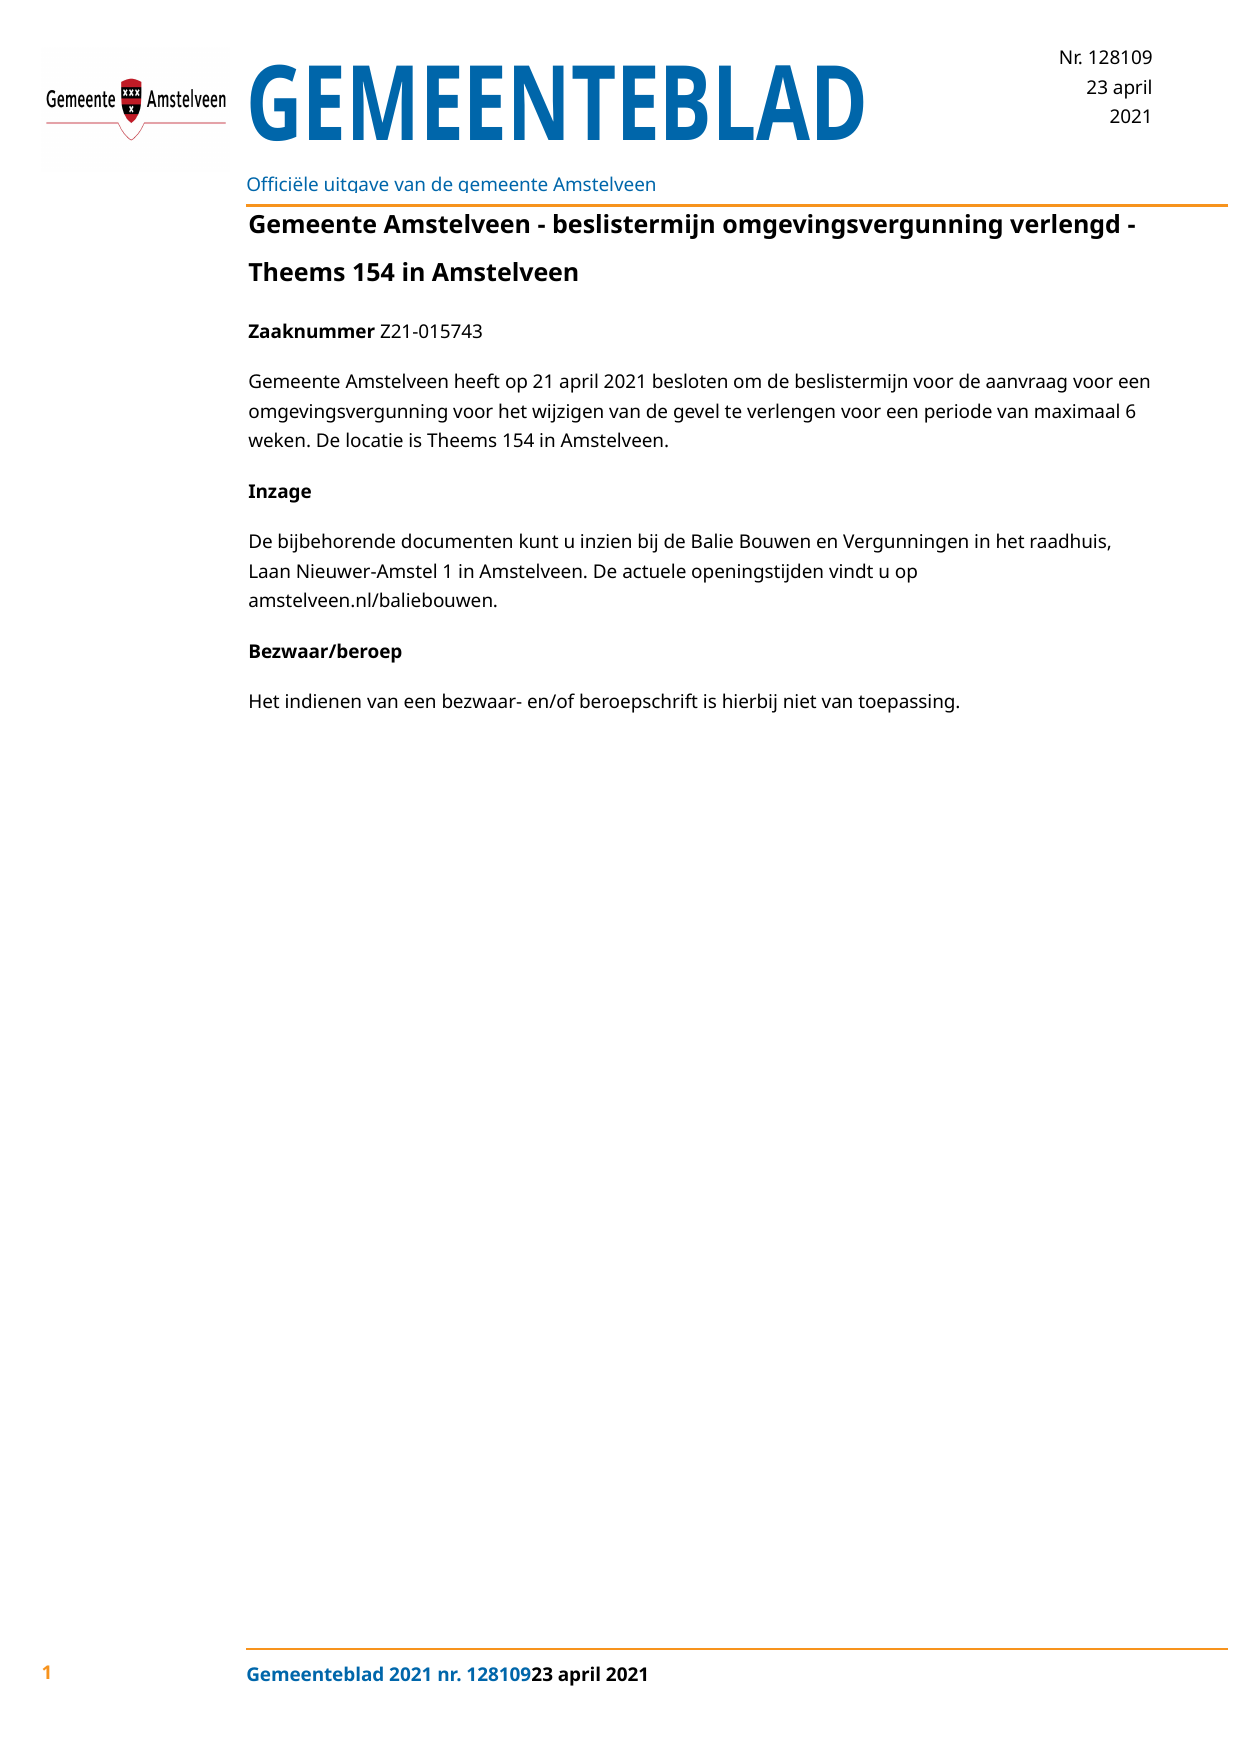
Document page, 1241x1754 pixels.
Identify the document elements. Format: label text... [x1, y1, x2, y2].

text Gemeente Amstelveen heeft op 21 april 2021 besloten om de beslistermijn voor de aanvraag voor een omgevingsvergunning voor het wijzigen van de gevel te verlengen voor een periode van maximaal 6 weken. De locatie is Theems 154 in Amstelveen. [248, 368, 1152, 453]
text Gemeente Amstelveen - beslistermijn omgevingsvergunning verlengd - Theems 154 in Amstelveen [248, 207, 1152, 288]
text Zaaknummer Z21-015743 [248, 318, 1152, 344]
text Bezwaar/beroep [248, 638, 1152, 664]
text Inzage [248, 478, 1152, 504]
text Het indienen van een bezwaar- en/of beroepschrift is hierbij niet van toepassing. [248, 688, 1152, 714]
picture [41, 47, 231, 172]
text De bijbehorende documenten kunt u inzien bij de Balie Bouwen en Vergunningen in het raadhuis, Laan Nieuwer-Amstel 1 in Amstelveen. De actuele openingstijden vindt u op amstelveen.nl/baliebouwen. [248, 528, 1152, 613]
